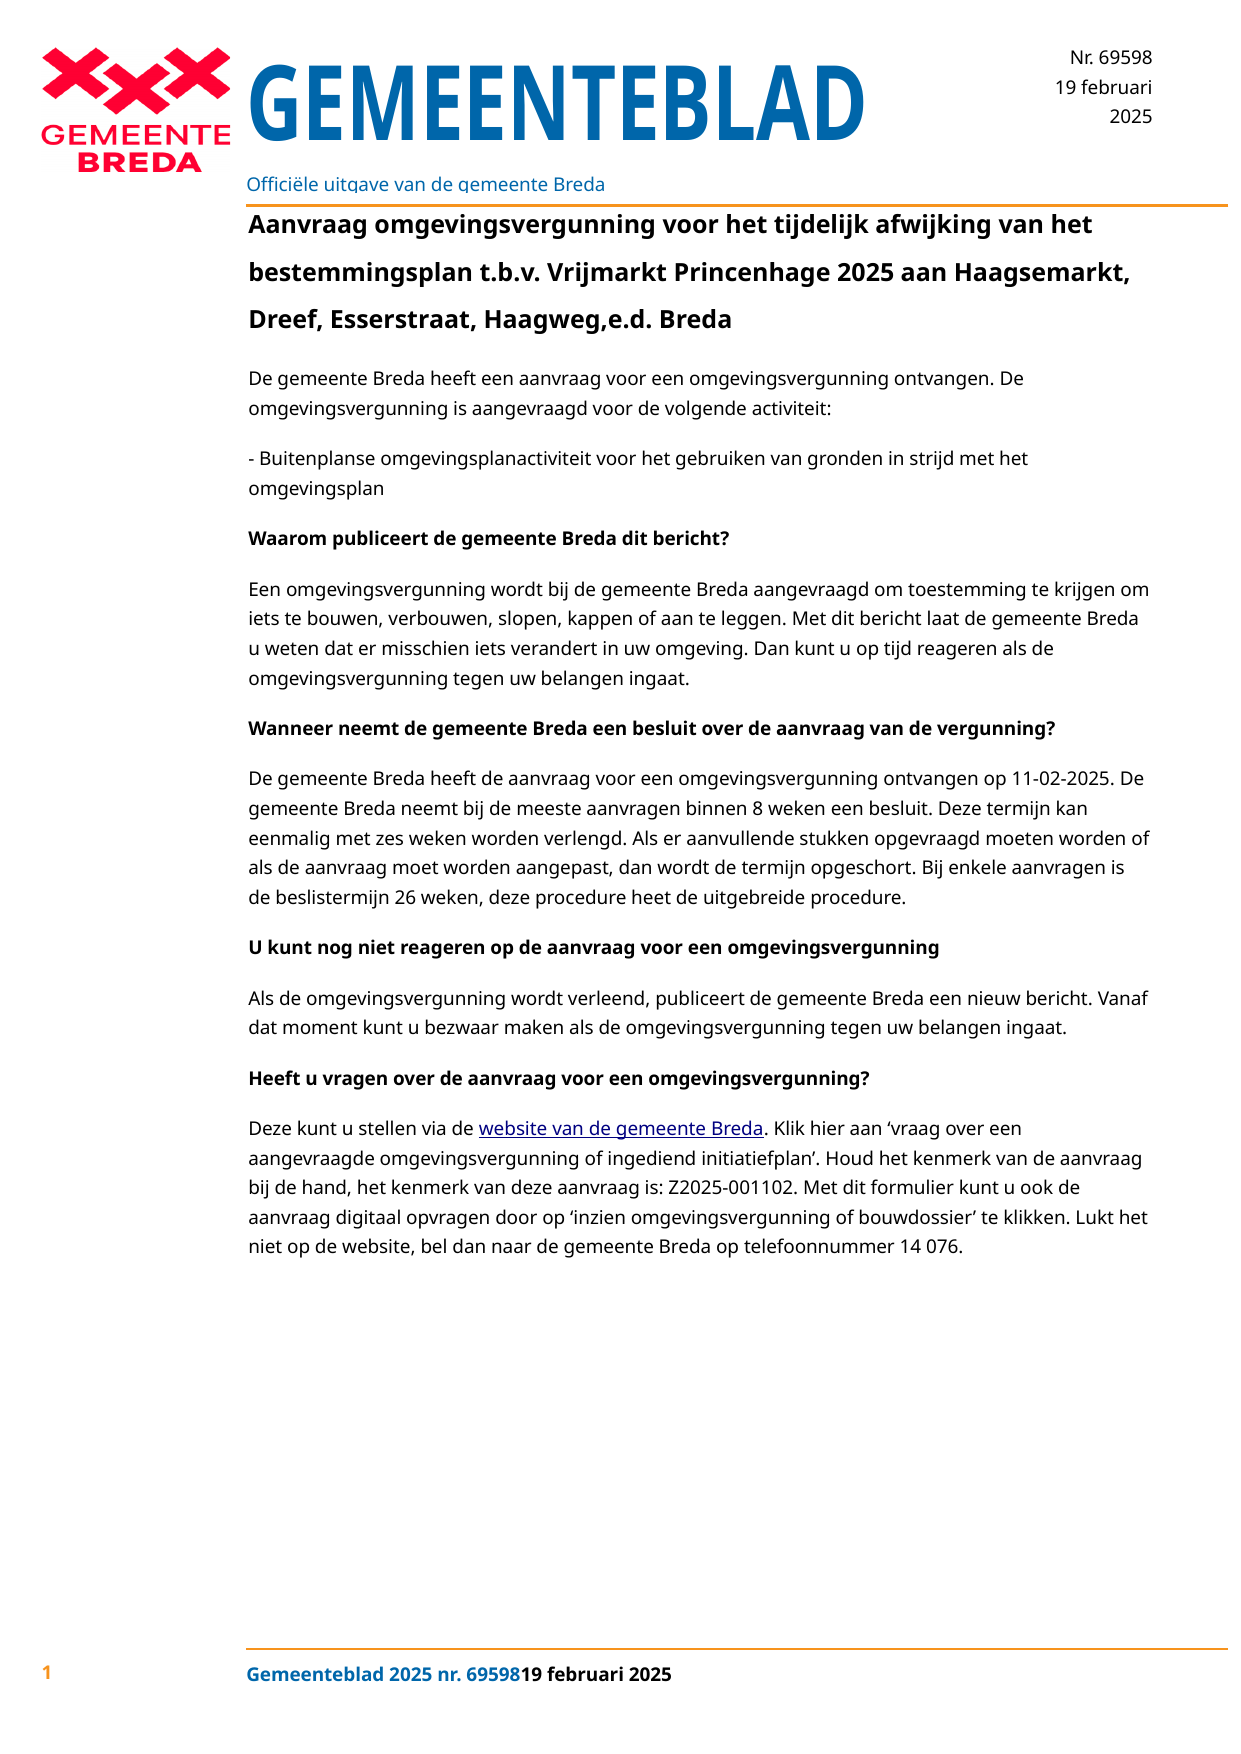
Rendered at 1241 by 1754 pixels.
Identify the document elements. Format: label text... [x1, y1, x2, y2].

text Waarom publiceert de gemeente Breda dit bericht? [248, 526, 1152, 551]
text Deze kunt u stellen via de website van de gemeente Breda. Klik hier aan ‘vraag over een aangevraagde omgevingsvergunning of ingediend initiatiefplan’. Houd het kenmerk van de aanvraag bij de hand, het kenmerk van deze aanvraag is: Z2025-001102. Met dit formulier kunt u ook de aanvraag digitaal opvragen door op ‘inzien omgevingsvergunning of bouwdossier’ te klikken. Lukt het niet op de website, bel dan naar de gemeente Breda op telefoonnummer 14 076. [248, 1115, 1152, 1259]
text Als de omgevingsvergunning wordt verleend, publiceert de gemeente Breda een nieuw bericht. Vanaf dat moment kunt u bezwaar maken als de omgevingsvergunning tegen uw belangen ingaat. [248, 985, 1152, 1040]
text Wanneer neemt de gemeente Breda een besluit over de aanvraag van de vergunning? [248, 715, 1152, 741]
text De gemeente Breda heeft de aanvraag voor een omgevingsvergunning ontvangen op 11-02-2025. De gemeente Breda neemt bij de meeste aanvragen binnen 8 weken een besluit. Deze termijn kan eenmalig met zes weken worden verlengd. Als er aanvullende stukken opgevraagd moeten worden of als de aanvraag moet worden aangepast, dan wordt de termijn opgeschort. Bij enkele aanvragen is de beslistermijn 26 weken, deze procedure heet de uitgebreide procedure. [248, 766, 1152, 909]
text U kunt nog niet reageren op de aanvraag voor een omgevingsvergunning [248, 934, 1152, 960]
text Aanvraag omgevingsvergunning voor het tijdelijk afwijking van het bestemmingsplan t.b.v. Vrijmarkt Princenhage 2025 aan Haagsemarkt, Dreef, Esserstraat, Haagweg,e.d. Breda [248, 207, 1152, 336]
text De gemeente Breda heeft een aanvraag voor een omgevingsvergunning ontvangen. De omgevingsvergunning is aangevraagd voor de volgende activiteit: [248, 366, 1152, 421]
text Heeft u vragen over de aanvraag voor een omgevingsvergunning? [248, 1065, 1152, 1090]
text Een omgevingsvergunning wordt bij de gemeente Breda aangevraagd om toestemming te krijgen om iets te bouwen, verbouwen, slopen, kappen of aan te leggen. Met dit bericht laat de gemeente Breda u weten dat er misschien iets verandert in uw omgeving. Dan kunt u op tijd reageren als de omgevingsvergunning tegen uw belangen ingaat. [248, 576, 1152, 690]
picture [41, 47, 231, 172]
text - Buitenplanse omgevingsplanactiviteit voor het gebruiken van gronden in strijd met het omgevingsplan [248, 446, 1152, 501]
